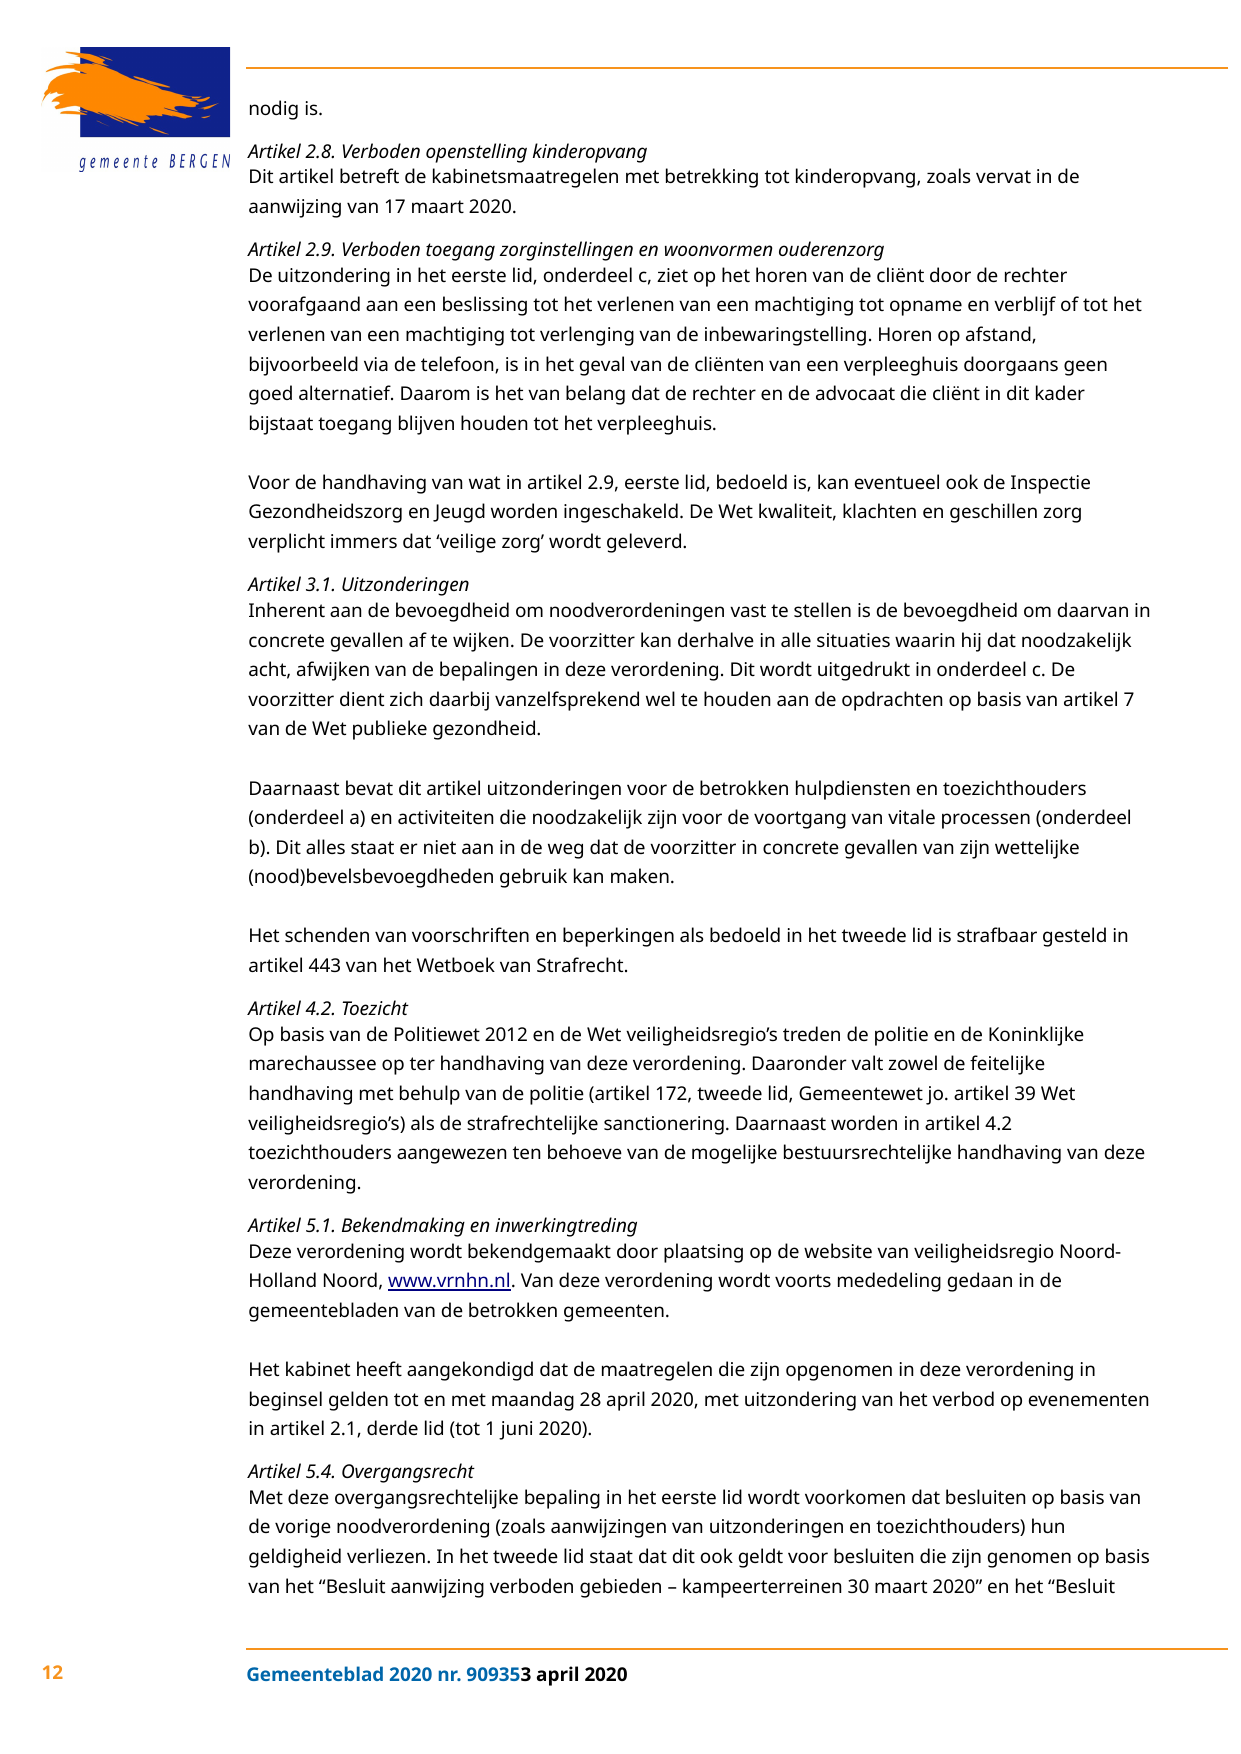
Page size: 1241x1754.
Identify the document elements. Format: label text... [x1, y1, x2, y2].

text Voor de handhaving van wat in artikel 2.9, eerste lid, bedoeld is, kan eventueel ook de Inspectie Gezondheidszorg en Jeugd worden ingeschakeld. De Wet kwaliteit, klachten en geschillen zorg verplicht immers dat ‘veilige zorg’ wordt geleverd. [248, 469, 1152, 554]
text Artikel 3.1. Uitzonderingen [248, 571, 1152, 597]
text Met deze overgangsrechtelijke bepaling in het eerste lid wordt voorkomen dat besluiten op basis van de vorige noodverordening (zoals aanwijzingen van uitzonderingen en toezichthouders) hun geldigheid verliezen. In het tweede lid staat dat dit ook geldt voor besluiten die zijn genomen op basis van het “Besluit aanwijzing verboden gebieden – kampeerterreinen 30 maart 2020” en het “Besluit [248, 1484, 1152, 1599]
text Artikel 2.9. Verboden toegang zorginstellingen en woonvormen ouderenzorg [248, 236, 1152, 262]
text Dit artikel betreft de kabinetsmaatregelen met betrekking tot kinderopvang, zoals vervat in de aanwijzing van 17 maart 2020. [248, 164, 1152, 219]
text Artikel 5.4. Overgangsrecht [248, 1458, 1152, 1484]
text Het schenden van voorschriften en beperkingen als bedoeld in het tweede lid is strafbaar gesteld in artikel 443 van het Wetboek van Strafrecht. [248, 923, 1152, 978]
text Artikel 4.2. Toezicht [248, 995, 1152, 1021]
text Op basis van de Politiewet 2012 en de Wet veiligheidsregio’s treden de politie en de Koninklijke marechaussee op ter handhaving van deze verordening. Daaronder valt zowel de feitelijke handhaving met behulp van de politie (artikel 172, tweede lid, Gemeentewet jo. artikel 39 Wet veiligheidsregio’s) als de strafrechtelijke sanctionering. Daarnaast worden in artikel 4.2 toezichthouders aangewezen ten behoeve van de mogelijke bestuursrechtelijke handhaving van deze verordening. [248, 1021, 1152, 1195]
text Artikel 2.8. Verboden openstelling kinderopvang [248, 138, 1152, 164]
text Deze verordening wordt bekendgemaakt door plaatsing op de website van veiligheidsregio Noord-Holland Noord, www.vrnhn.nl. Van deze verordening wordt voorts mededeling gedaan in de gemeentebladen van de betrokken gemeenten. [248, 1238, 1152, 1323]
text nodig is. [248, 95, 1152, 121]
text Inherent aan de bevoegdheid om noodverordeningen vast te stellen is de bevoegdheid om daarvan in concrete gevallen af te wijken. De voorzitter kan derhalve in alle situaties waarin hij dat noodzakelijk acht, afwijken van de bepalingen in deze verordening. Dit wordt uitgedrukt in onderdeel c. De voorzitter dient zich daarbij vanzelfsprekend wel te houden aan de opdrachten op basis van artikel 7 van de Wet publieke gezondheid. [248, 597, 1152, 741]
text Het kabinet heeft aangekondigd dat de maatregelen die zijn opgenomen in deze verordening in beginsel gelden tot en met maandag 28 april 2020, met uitzondering van het verbod op evenementen in artikel 2.1, derde lid (tot 1 juni 2020). [248, 1356, 1152, 1441]
text De uitzondering in het eerste lid, onderdeel c, ziet op het horen van de cliënt door de rechter voorafgaand aan een beslissing tot het verlenen van een machtiging tot opname en verblijf of tot het verlenen van een machtiging tot verlenging van de inbewaringstelling. Horen op afstand, bijvoorbeeld via de telefoon, is in het geval van de cliënten van een verpleeghuis doorgaans geen goed alternatief. Daarom is het van belang dat de rechter en de advocaat die cliënt in dit kader bijstaat toegang blijven houden tot het verpleeghuis. [248, 262, 1152, 436]
text Daarnaast bevat dit artikel uitzonderingen voor de betrokken hulpdiensten en toezichthouders (onderdeel a) en activiteiten die noodzakelijk zijn voor de voortgang van vitale processen (onderdeel b). Dit alles staat er niet aan in de weg dat de voorzitter in concrete gevallen van zijn wettelijke (nood)bevelsbevoegdheden gebruik kan maken. [248, 775, 1152, 889]
picture [41, 47, 231, 172]
text Artikel 5.1. Bekendmaking en inwerkingtreding [248, 1212, 1152, 1238]
